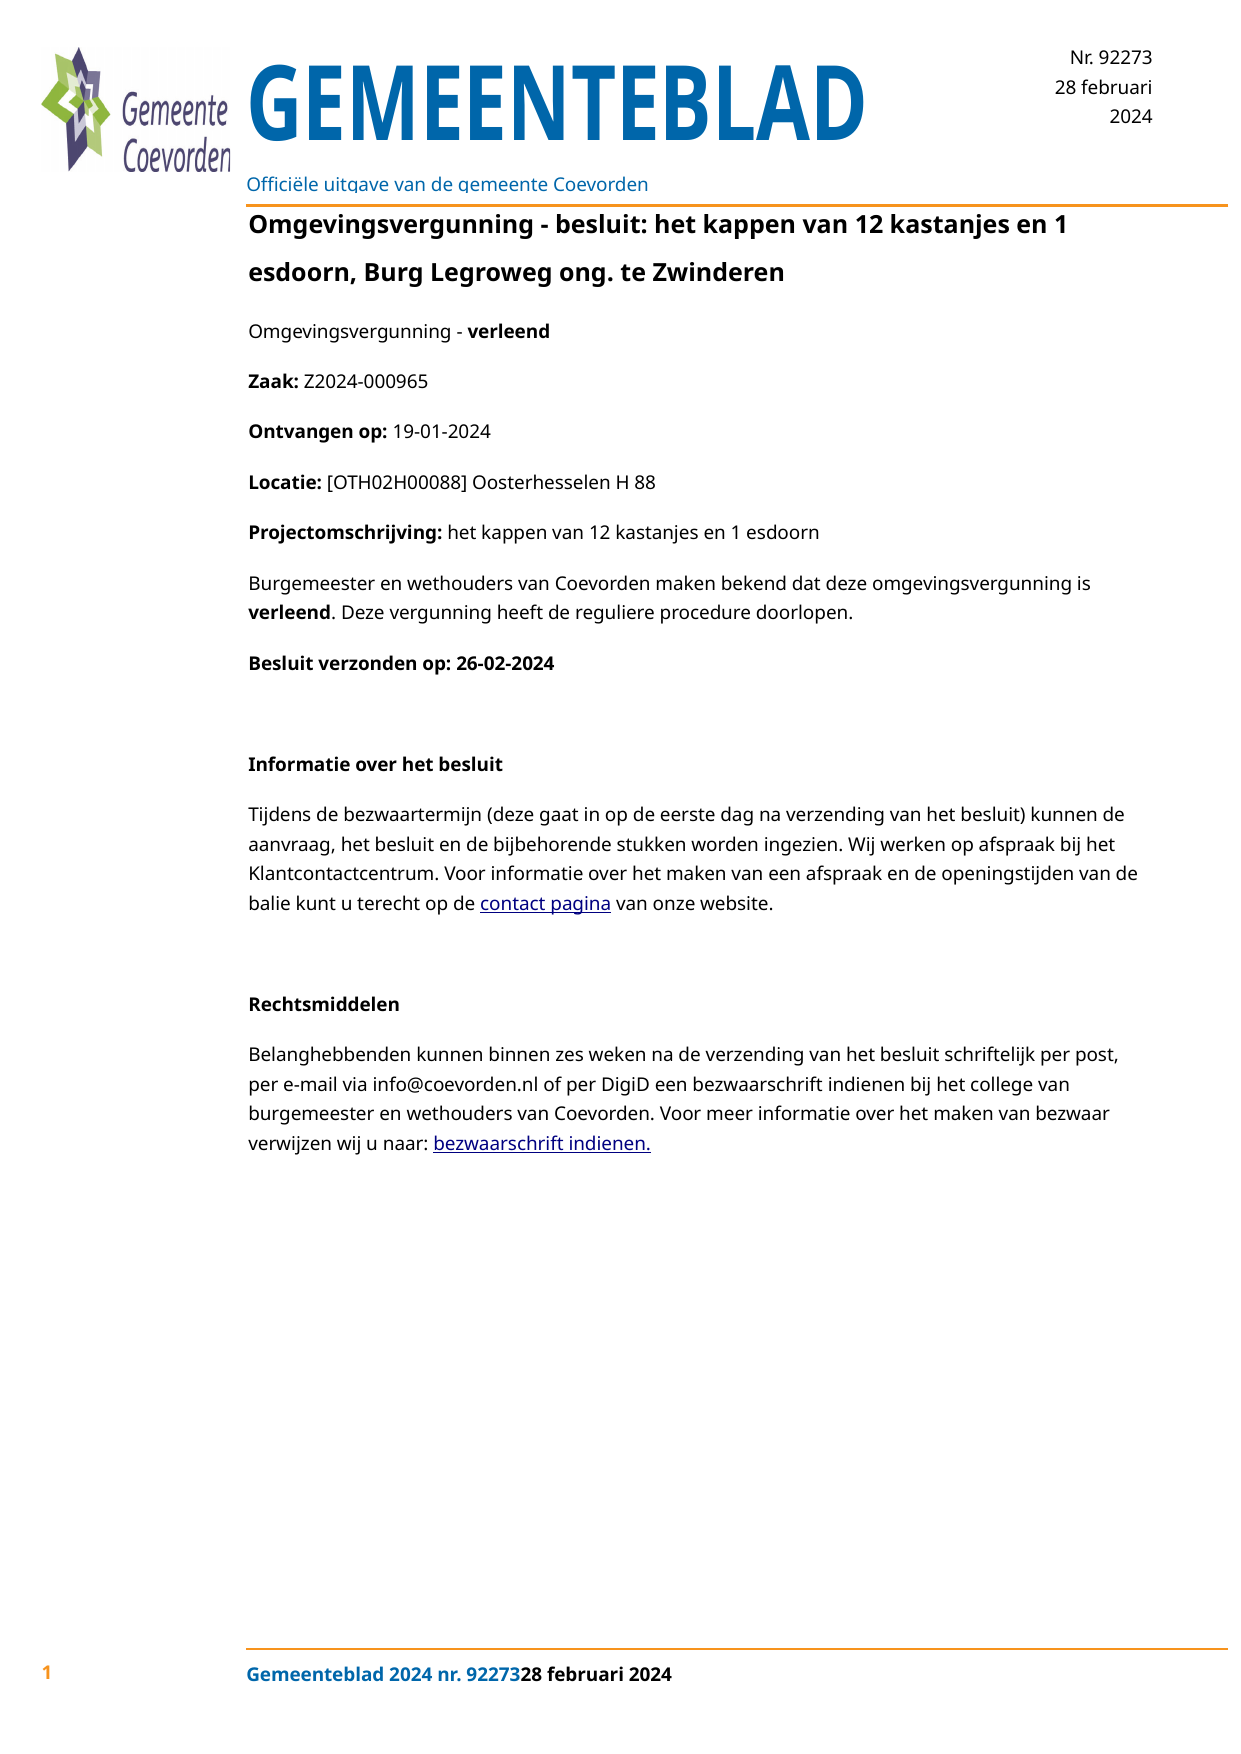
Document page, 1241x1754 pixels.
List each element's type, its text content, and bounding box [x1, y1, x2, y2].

text Projectomschrijving: het kappen van 12 kastanjes en 1 esdoorn [248, 519, 1152, 545]
text Tijdens de bezwaartermijn (deze gaat in op de eerste dag na verzending van het besluit) kunnen de aanvraag, het besluit en de bijbehorende stukken worden ingezien. Wij werken op afspraak bij het Klantcontactcentrum. Voor informatie over het maken van een afspraak en de openingstijden van de balie kunt u terecht op de contact pagina van onze website. [248, 801, 1152, 916]
picture [41, 47, 231, 172]
text Locatie: [OTH02H00088] Oosterhesselen H 88 [248, 469, 1152, 495]
text Omgevingsvergunning - verleend [248, 318, 1152, 344]
text Omgevingsvergunning - besluit: het kappen van 12 kastanjes en 1 esdoorn, Burg Legroweg ong. te Zwinderen [248, 207, 1152, 288]
text Rechtsmiddelen [248, 991, 1152, 1017]
text Belanghebbenden kunnen binnen zes weken na de verzending van het besluit schriftelijk per post, per e-mail via info@coevorden.nl of per DigiD een bezwaarschrift indienen bij het college van burgemeester en wethouders van Coevorden. Voor meer informatie over het maken van bezwaar verwijzen wij u naar: bezwaarschrift indienen. [248, 1041, 1152, 1156]
text Besluit verzonden op: 26-02-2024 [248, 650, 1152, 676]
text Informatie over het besluit [248, 751, 1152, 777]
text Zaak: Z2024-000965 [248, 368, 1152, 394]
text Ontvangen op: 19-01-2024 [248, 419, 1152, 444]
text Burgemeester en wethouders van Coevorden maken bekend dat deze omgevingsvergunning is verleend. Deze vergunning heeft de reguliere procedure doorlopen. [248, 570, 1152, 625]
